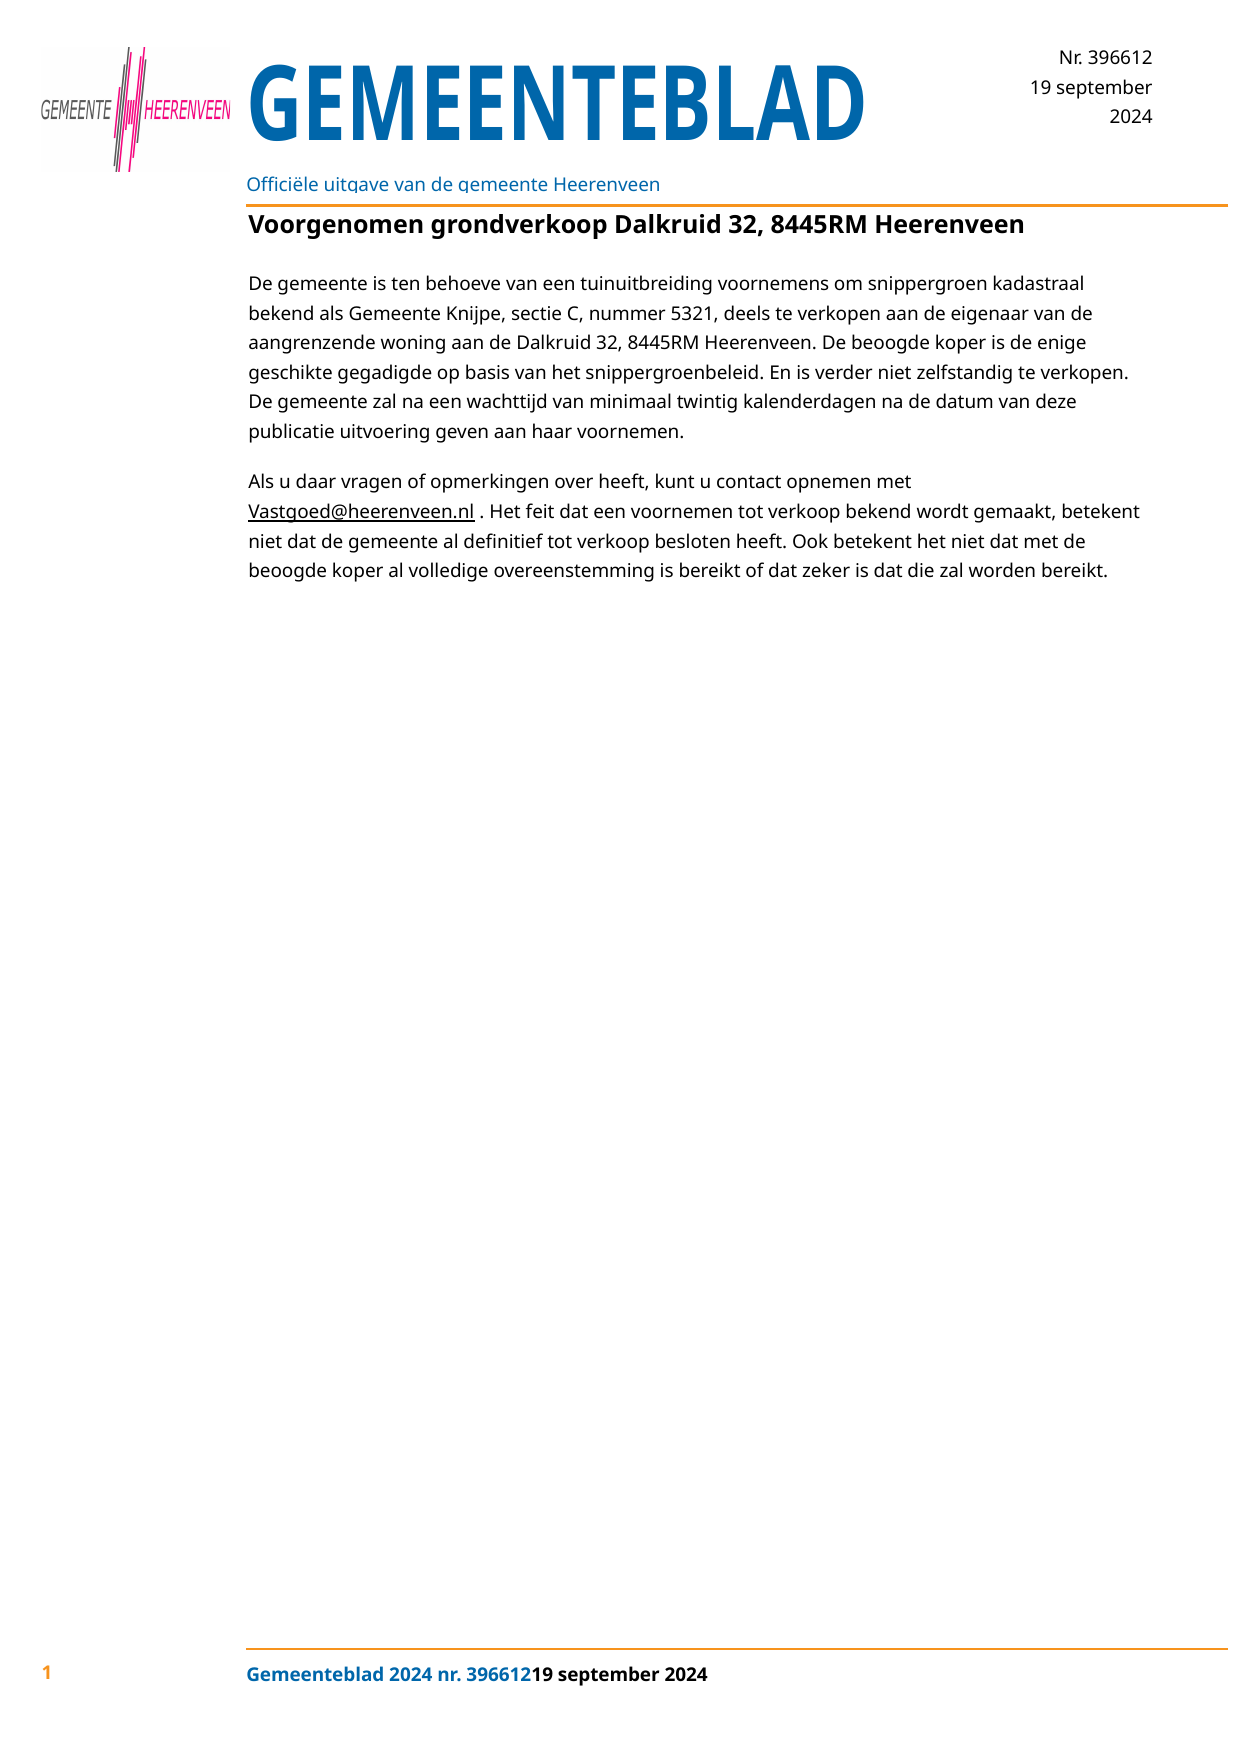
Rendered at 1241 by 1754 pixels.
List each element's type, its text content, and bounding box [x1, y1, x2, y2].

text Voorgenomen grondverkoop Dalkruid 32, 8445RM Heerenveen [248, 207, 1152, 241]
picture [41, 47, 231, 172]
text Als u daar vragen of opmerkingen over heeft, kunt u contact opnemen met Vastgoed@heerenveen.nl . Het feit dat een voornemen tot verkoop bekend wordt gemaakt, betekent niet dat de gemeente al definitief tot verkoop besloten heeft. Ook betekent het niet dat met de beoogde koper al volledige overeenstemming is bereikt of dat zeker is dat die zal worden bereikt. [248, 469, 1152, 583]
text De gemeente is ten behoeve van een tuinuitbreiding voornemens om snippergroen kadastraal bekend als Gemeente Knijpe, sectie C, nummer 5321, deels te verkopen aan de eigenaar van de aangrenzende woning aan de Dalkruid 32, 8445RM Heerenveen. De beoogde koper is de enige geschikte gegadigde op basis van het snippergroenbeleid. En is verder niet zelfstandig te verkopen. De gemeente zal na een wachttijd van minimaal twintig kalenderdagen na de datum van deze publicatie uitvoering geven aan haar voornemen. [248, 270, 1152, 444]
